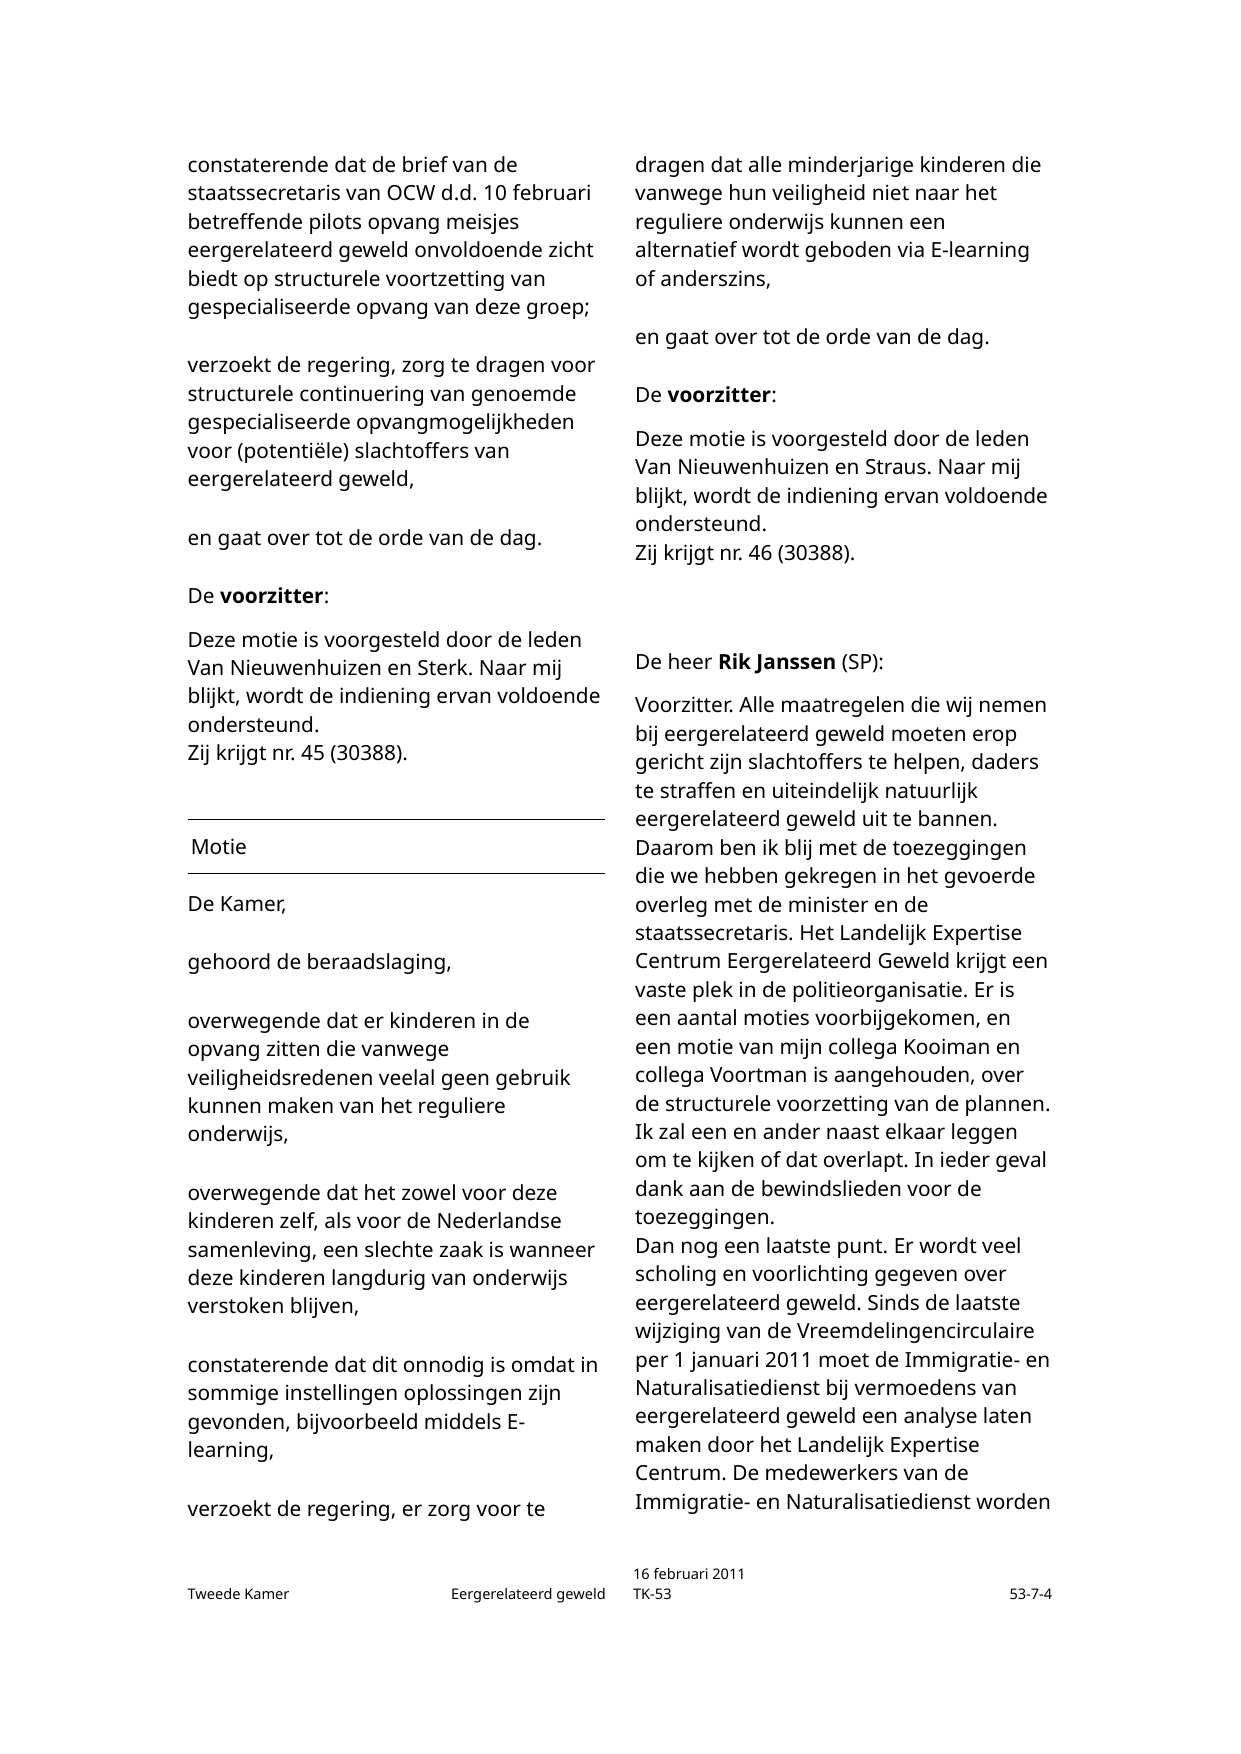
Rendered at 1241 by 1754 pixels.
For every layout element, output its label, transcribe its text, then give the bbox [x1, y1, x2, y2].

text verzoekt de regering, er zorg voor te [187, 1494, 605, 1522]
text constaterende dat de brief van de staatssecretaris van OCW d.d. 10 februari betreffende pilots opvang meisjes eergerelateerd geweld onvoldoende zicht biedt op structurele voortzetting van gespecialiseerde opvang van deze groep; [187, 150, 605, 321]
text Deze motie is voorgesteld door de leden Van Nieuwenhuizen en Sterk. Naar mij blijkt, wordt de indiening ervan voldoende ondersteund. [187, 625, 605, 738]
text De Kamer, [187, 889, 605, 917]
text Dan nog een laatste punt. Er wordt veel scholing en voorlichting gegeven over eergerelateerd geweld. Sinds de laatste wijziging van de Vreemdelingencirculaire per 1 januari 2011 moet de Immigratie- en Naturalisatiedienst bij vermoedens van eergerelateerd geweld een analyse laten maken door het Landelijk Expertise Centrum. De medewerkers van de Immigratie- en Naturalisatiedienst worden [635, 1231, 1053, 1515]
text Deze motie is voorgesteld door de leden Van Nieuwenhuizen en Straus. Naar mij blijkt, wordt de indiening ervan voldoende ondersteund. [635, 424, 1053, 538]
text overwegende dat er kinderen in de opvang zitten die vanwege veiligheidsredenen veelal geen gebruik kunnen maken van het reguliere onderwijs, [187, 1006, 605, 1148]
text dragen dat alle minderjarige kinderen die vanwege hun veiligheid niet naar het reguliere onderwijs kunnen een alternatief wordt geboden via E-learning of anderszins, [635, 150, 1053, 292]
subtitle Motie [187, 820, 605, 874]
text Zij krijgt nr. 46 (30388). [635, 538, 1053, 566]
text De heer Rik Janssen (SP): [635, 647, 1053, 676]
text De voorzitter: [635, 381, 1053, 409]
text  [635, 596, 1053, 625]
text constaterende dat dit onnodig is omdat in sommige instellingen oplossingen zijn gevonden, bijvoorbeeld middels E-learning, [187, 1350, 605, 1464]
text De voorzitter: [187, 581, 605, 610]
text Voorzitter. Alle maatregelen die wij nemen bij eergerelateerd geweld moeten erop gericht zijn slachtoffers te helpen, daders te straffen en uiteindelijk natuurlijk eergerelateerd geweld uit te bannen. Daarom ben ik blij met de toezeggingen die we hebben gekregen in het gevoerde overleg met de minister en de staatssecretaris. Het Landelijk Expertise Centrum Eergerelateerd Geweld krijgt een vaste plek in de politieorganisatie. Er is een aantal moties voorbijgekomen, en een motie van mijn collega Kooiman en collega Voortman is aangehouden, over de structurele voorzetting van de plannen. Ik zal een en ander naast elkaar leggen om te kijken of dat overlapt. In ieder geval dank aan de bewindslieden voor de toezeggingen. [635, 691, 1053, 1231]
text gehoord de beraadslaging, [187, 947, 605, 976]
text en gaat over tot de orde van de dag. [187, 523, 605, 551]
text en gaat over tot de orde van de dag. [635, 322, 1053, 351]
text Zij krijgt nr. 45 (30388). [187, 738, 605, 767]
text overwegende dat het zowel voor deze kinderen zelf, als voor de Nederlandse samenleving, een slechte zaak is wanneer deze kinderen langdurig van onderwijs verstoken blijven, [187, 1178, 605, 1320]
text verzoekt de regering, zorg te dragen voor structurele continuering van genoemde gespecialiseerde opvangmogelijkheden voor (potentiële) slachtoffers van eergerelateerd geweld, [187, 351, 605, 493]
